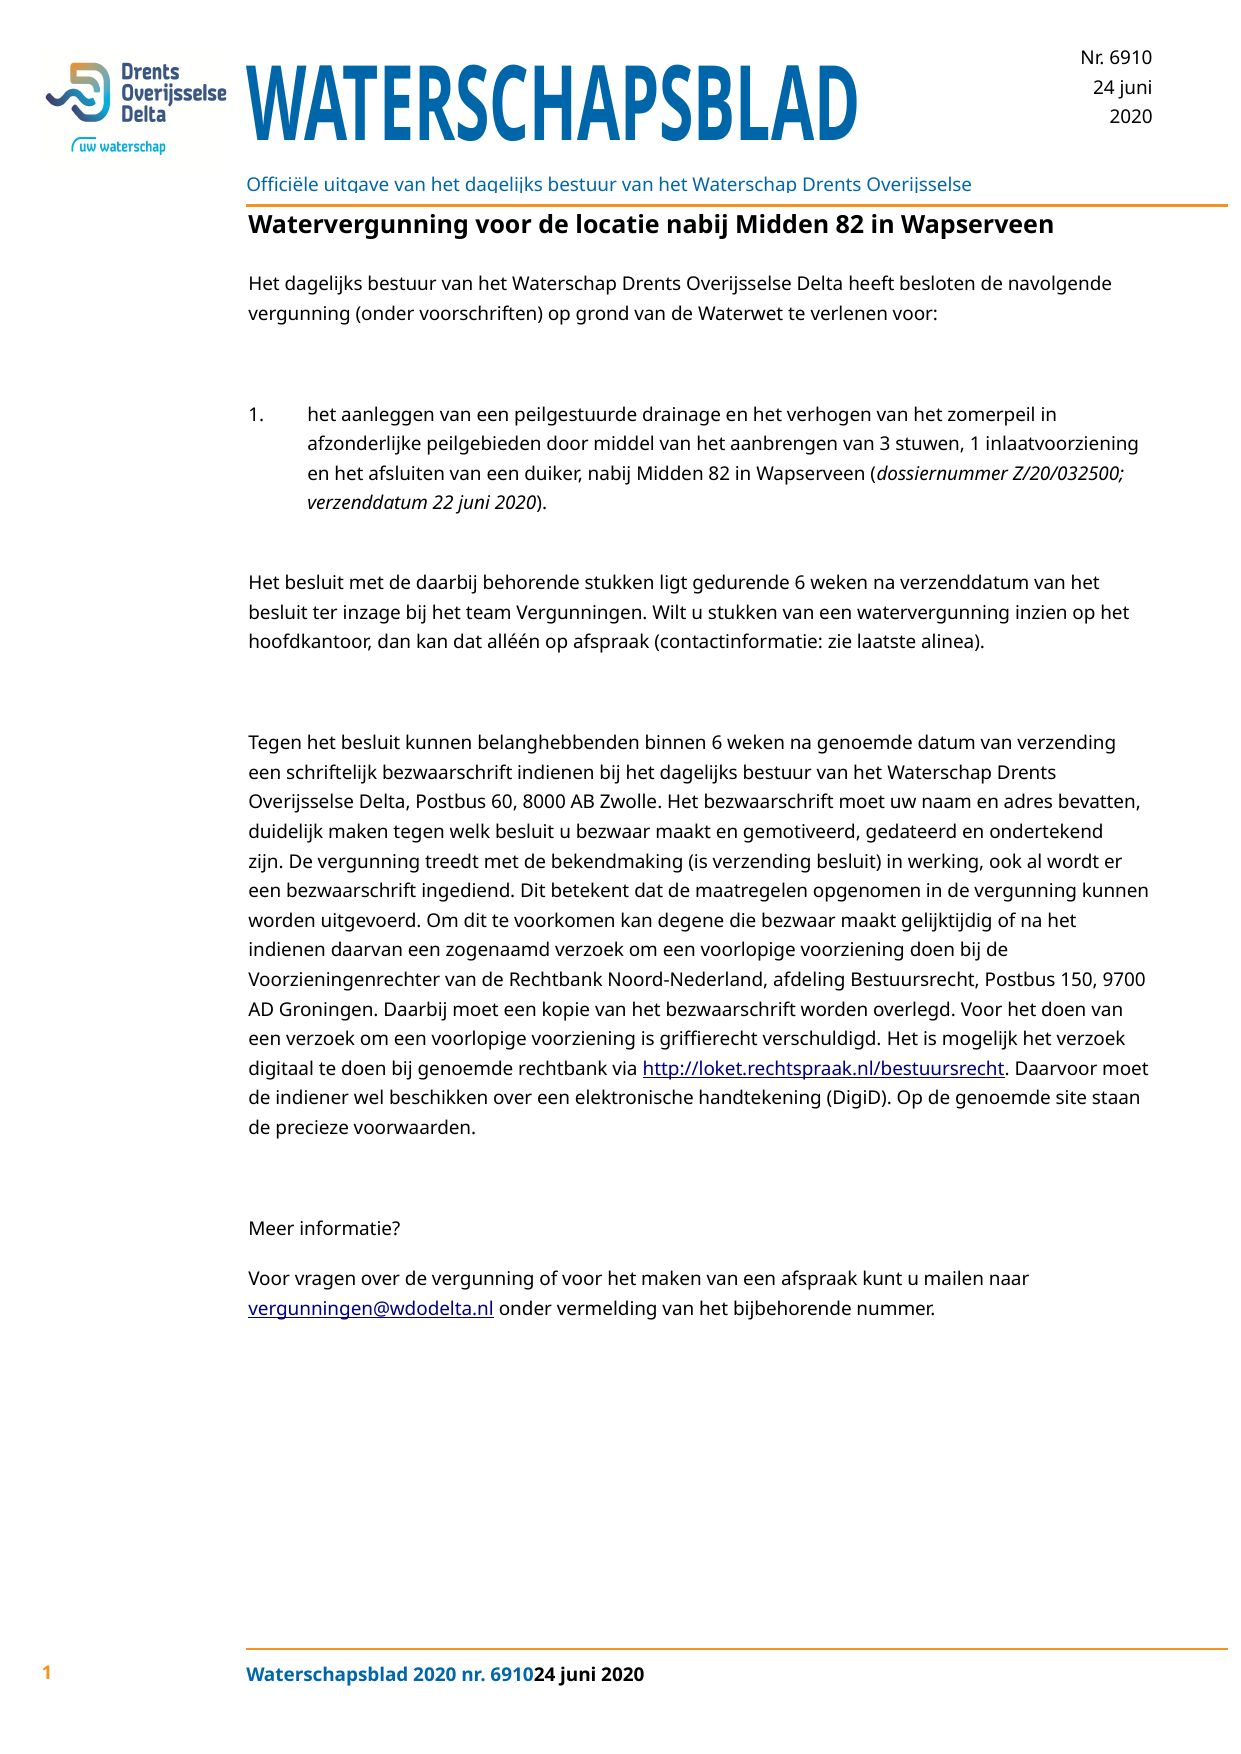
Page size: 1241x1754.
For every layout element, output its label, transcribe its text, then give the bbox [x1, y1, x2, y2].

text Tegen het besluit kunnen belanghebbenden binnen 6 weken na genoemde datum van verzending een schriftelijk bezwaarschrift indienen bij het dagelijks bestuur van het Waterschap Drents Overijsselse Delta, Postbus 60, 8000 AB Zwolle. Het bezwaarschrift moet uw naam en adres bevatten, duidelijk maken tegen welk besluit u bezwaar maakt en gemotiveerd, gedateerd en ondertekend zijn. De vergunning treedt met de bekendmaking (is verzending besluit) in werking, ook al wordt er een bezwaarschrift ingediend. Dit betekent dat de maatregelen opgenomen in de vergunning kunnen worden uitgevoerd. Om dit te voorkomen kan degene die bezwaar maakt gelijktijdig of na het indienen daarvan een zogenaamd verzoek om een voorlopige voorziening doen bij de Voorzieningenrechter van de Rechtbank Noord-Nederland, afdeling Bestuursrecht, Postbus 150, 9700 AD Groningen. Daarbij moet een kopie van het bezwaarschrift worden overlegd. Voor het doen van een verzoek om een voorlopige voorziening is griffierecht verschuldigd. Het is mogelijk het verzoek digitaal te doen bij genoemde rechtbank via http://loket.rechtspraak.nl/bestuursrecht. Daarvoor moet de indiener wel beschikken over een elektronische handtekening (DigiD). Op de genoemde site staan de precieze voorwaarden. [248, 729, 1152, 1140]
text Watervergunning voor de locatie nabij Midden 82 in Wapserveen [248, 207, 1152, 241]
text Meer informatie? [248, 1215, 1152, 1241]
text Het besluit met de daarbij behorende stukken ligt gedurende 6 weken na verzenddatum van het besluit ter inzage bij het team Vergunningen. Wilt u stukken van een watervergunning inzien op het hoofdkantoor, dan kan dat alléén op afspraak (contactinformatie: zie laatste alinea). [248, 569, 1152, 654]
list het aanleggen van een peilgestuurde drainage en het verhogen van het zomerpeil in afzonderlijke peilgebieden door middel van het aanbrengen van 3 stuwen, 1 inlaatvoorziening en het afsluiten van een duiker, nabij Midden 82 in Wapserveen (dossiernummer Z/20/032500; verzenddatum 22 juni 2020). [248, 401, 1152, 515]
text Het dagelijks bestuur van het Waterschap Drents Overijsselse Delta heeft besloten de navolgende vergunning (onder voorschriften) op grond van de Waterwet te verlenen voor: [248, 270, 1152, 326]
picture [41, 47, 231, 172]
text Voor vragen over de vergunning of voor het maken van een afspraak kunt u mailen naar vergunningen@wdodelta.nl onder vermelding van het bijbehorende nummer. [248, 1265, 1152, 1321]
